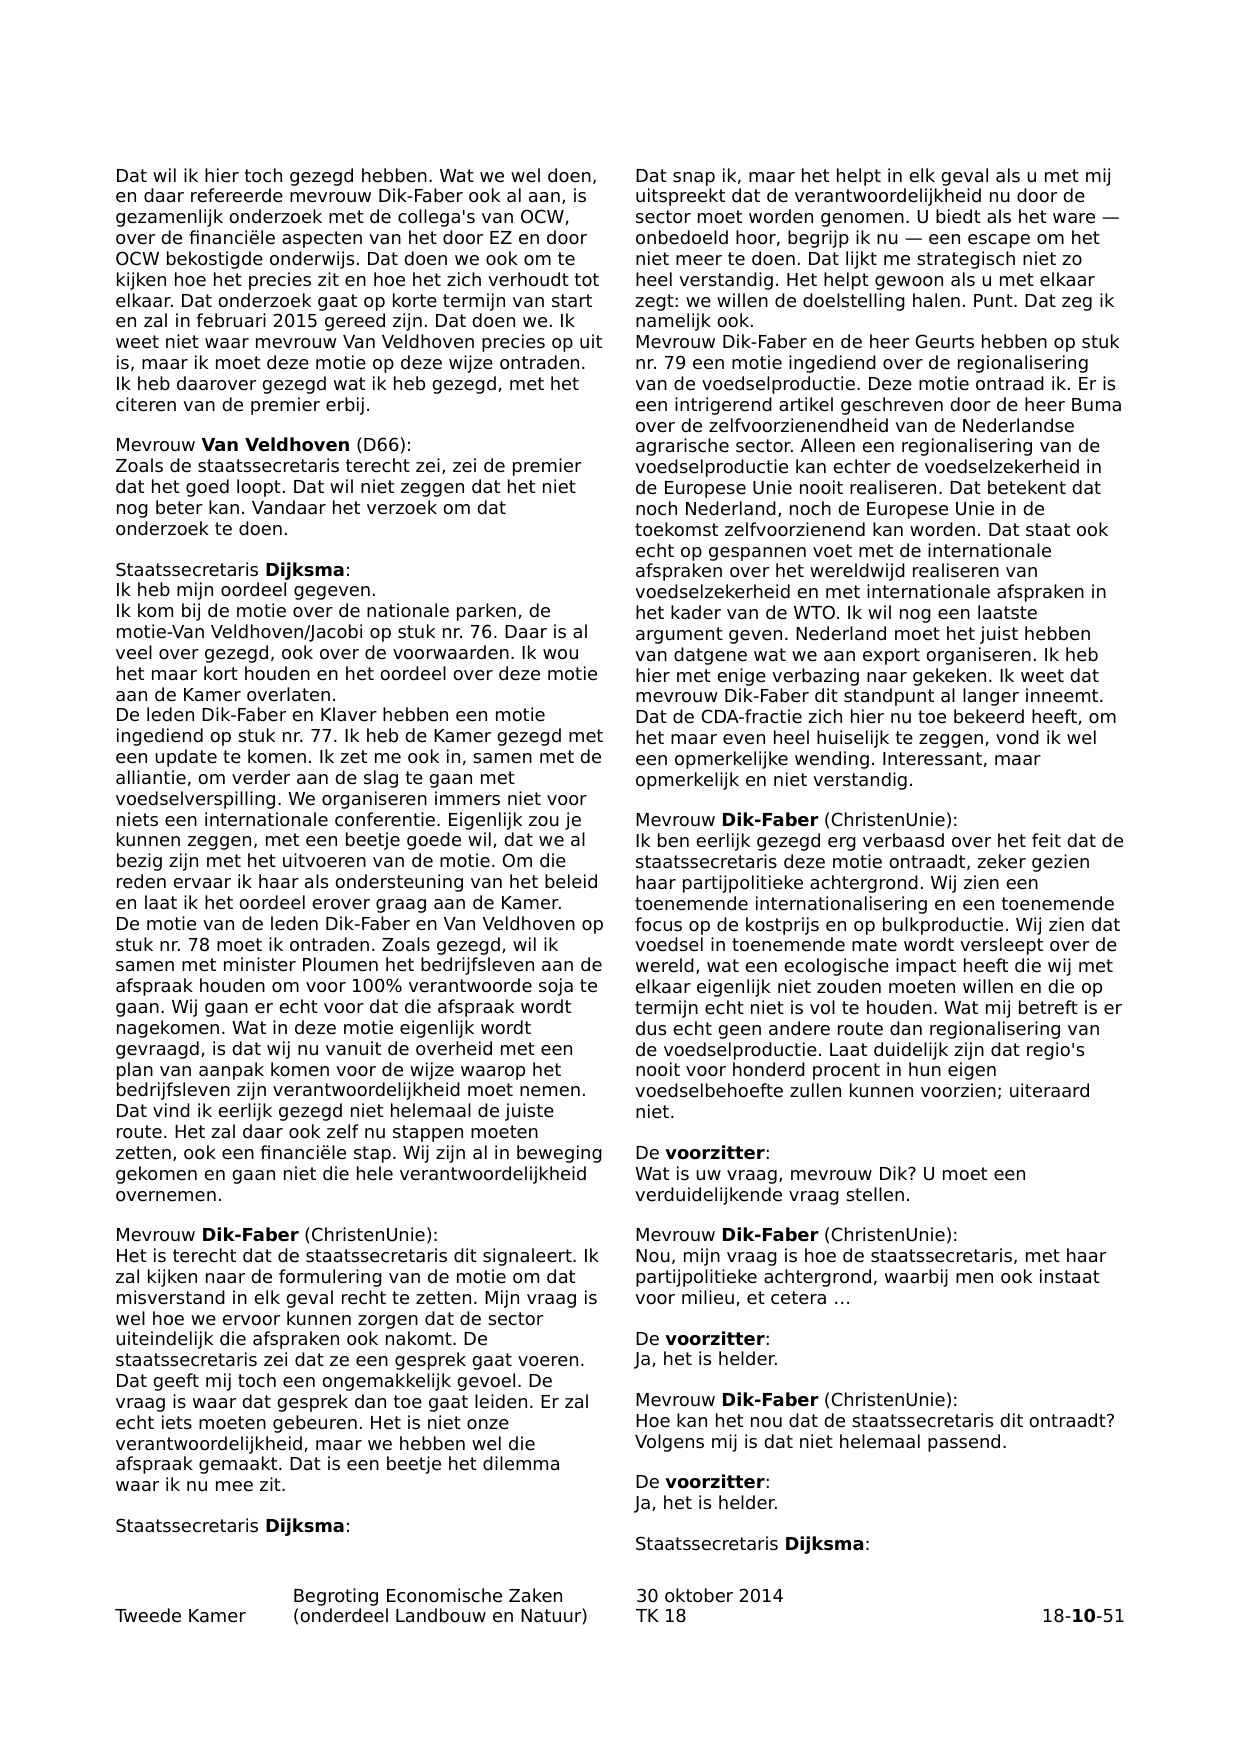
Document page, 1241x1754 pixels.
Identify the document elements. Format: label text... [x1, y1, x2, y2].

text Mevrouw Dik-Faber (ChristenUnie): [635, 1225, 1125, 1246]
text Ik heb mijn oordeel gegeven. [115, 580, 605, 601]
text Mevrouw Dik-Faber (ChristenUnie): [635, 810, 1125, 831]
text Nou, mijn vraag is hoe de staatssecretaris, met haar partijpolitieke achtergrond, waarbij men ook instaat voor milieu, et cetera … [635, 1246, 1125, 1308]
text Mevrouw Dik-Faber en de heer Geurts hebben op stuk nr. 79 een motie ingediend over de regionalisering van de voedselproductie. Deze motie ontraad ik. Er is een intrigerend artikel geschreven door de heer Buma over de zelfvoorzienendheid van de Nederlandse agrarische sector. Alleen een regionalisering van de voedselproductie kan echter de voedselzekerheid in de Europese Unie nooit realiseren. Dat betekent dat noch Nederland, noch de Europese Unie in de toekomst zelfvoorzienend kan worden. Dat staat ook echt op gespannen voet met de internationale afspraken over het wereldwijd realiseren van voedselzekerheid en met internationale afspraken in het kader van de WTO. Ik wil nog een laatste argument geven. Nederland moet het juist hebben van datgene wat we aan export organiseren. Ik heb hier met enige verbazing naar gekeken. Ik weet dat mevrouw Dik-Faber dit standpunt al langer inneemt. Dat de CDA-fractie zich hier nu toe bekeerd heeft, om het maar even heel huiselijk te zeggen, vond ik wel een opmerkelijke wending. Interessant, maar opmerkelijk en niet verstandig. [635, 332, 1125, 790]
text Het is terecht dat de staatssecretaris dit signaleert. Ik zal kijken naar de formulering van de motie om dat misverstand in elk geval recht te zetten. Mijn vraag is wel hoe we ervoor kunnen zorgen dat de sector uiteindelijk die afspraken ook nakomt. De staatssecretaris zei dat ze een gesprek gaat voeren. Dat geeft mij toch een ongemakkelijk gevoel. De vraag is waar dat gesprek dan toe gaat leiden. Er zal echt iets moeten gebeuren. Het is niet onze verantwoordelijkheid, maar we hebben wel die afspraak gemaakt. Dat is een beetje het dilemma waar ik nu mee zit. [115, 1246, 605, 1496]
text Ja, het is helder. [635, 1349, 1125, 1370]
text Staatssecretaris Dijksma: [115, 559, 605, 580]
text Mevrouw Dik-Faber (ChristenUnie): [115, 1225, 605, 1246]
text Dat wil ik hier toch gezegd hebben. Wat we wel doen, en daar refereerde mevrouw Dik-Faber ook al aan, is gezamenlijk onderzoek met de collega's van OCW, over de financiële aspecten van het door EZ en door OCW bekostigde onderwijs. Dat doen we ook om te kijken hoe het precies zit en hoe het zich verhoudt tot elkaar. Dat onderzoek gaat op korte termijn van start en zal in februari 2015 gereed zijn. Dat doen we. Ik weet niet waar mevrouw Van Veldhoven precies op uit is, maar ik moet deze motie op deze wijze ontraden. Ik heb daarover gezegd wat ik heb gezegd, met het citeren van de premier erbij. [115, 165, 605, 415]
text Ik ben eerlijk gezegd erg verbaasd over het feit dat de staatssecretaris deze motie ontraadt, zeker gezien haar partijpolitieke achtergrond. Wij zien een toenemende internationalisering en een toenemende focus op de kostprijs en op bulkproductie. Wij zien dat voedsel in toenemende mate wordt versleept over de wereld, wat een ecologische impact heeft die wij met elkaar eigenlijk niet zouden moeten willen en die op termijn echt niet is vol te houden. Wat mij betreft is er dus echt geen andere route dan regionalisering van de voedselproductie. Laat duidelijk zijn dat regio's nooit voor honderd procent in hun eigen voedselbehoefte zullen kunnen voorzien; uiteraard niet. [635, 831, 1125, 1123]
text Wat is uw vraag, mevrouw Dik? U moet een verduidelijkende vraag stellen. [635, 1163, 1125, 1205]
text De voorzitter: [635, 1143, 1125, 1163]
text De motie van de leden Dik-Faber en Van Veldhoven op stuk nr. 78 moet ik ontraden. Zoals gezegd, wil ik samen met minister Ploumen het bedrijfsleven aan de afspraak houden om voor 100% verantwoorde soja te gaan. Wij gaan er echt voor dat die afspraak wordt nagekomen. Wat in deze motie eigenlijk wordt gevraagd, is dat wij nu vanuit de overheid met een plan van aanpak komen voor de wijze waarop het bedrijfsleven zijn verantwoordelijkheid moet nemen. Dat vind ik eerlijk gezegd niet helemaal de juiste route. Het zal daar ook zelf nu stappen moeten zetten, ook een financiële stap. Wij zijn al in beweging gekomen en gaan niet die hele verantwoordelijkheid overnemen. [115, 913, 605, 1205]
text De voorzitter: [635, 1472, 1125, 1493]
text De voorzitter: [635, 1328, 1125, 1349]
text Mevrouw Dik-Faber (ChristenUnie): [635, 1390, 1125, 1411]
text Staatssecretaris Dijksma: [635, 1534, 1125, 1554]
text Staatssecretaris Dijksma: [115, 1516, 605, 1537]
text Zoals de staatssecretaris terecht zei, zei de premier dat het goed loopt. Dat wil niet zeggen dat het niet nog beter kan. Vandaar het verzoek om dat onderzoek te doen. [115, 456, 605, 539]
text Dat snap ik, maar het helpt in elk geval als u met mij uitspreekt dat de verantwoordelijkheid nu door de sector moet worden genomen. U biedt als het ware — onbedoeld hoor, begrijp ik nu — een escape om het niet meer te doen. Dat lijkt me strategisch niet zo heel verstandig. Het helpt gewoon als u met elkaar zegt: we willen de doelstelling halen. Punt. Dat zeg ik namelijk ook. [635, 165, 1125, 332]
text De leden Dik-Faber en Klaver hebben een motie ingediend op stuk nr. 77. Ik heb de Kamer gezegd met een update te komen. Ik zet me ook in, samen met de alliantie, om verder aan de slag te gaan met voedselverspilling. We organiseren immers niet voor niets een internationale conferentie. Eigenlijk zou je kunnen zeggen, met een beetje goede wil, dat we al bezig zijn met het uitvoeren van de motie. Om die reden ervaar ik haar als ondersteuning van het beleid en laat ik het oordeel erover graag aan de Kamer. [115, 705, 605, 913]
text Ja, het is helder. [635, 1493, 1125, 1514]
text Hoe kan het nou dat de staatssecretaris dit ontraadt? Volgens mij is dat niet helemaal passend. [635, 1411, 1125, 1452]
text Ik kom bij de motie over de nationale parken, de motie-Van Veldhoven/Jacobi op stuk nr. 76. Daar is al veel over gezegd, ook over de voorwaarden. Ik wou het maar kort houden en het oordeel over deze motie aan de Kamer overlaten. [115, 601, 605, 705]
text Mevrouw Van Veldhoven (D66): [115, 435, 605, 456]
